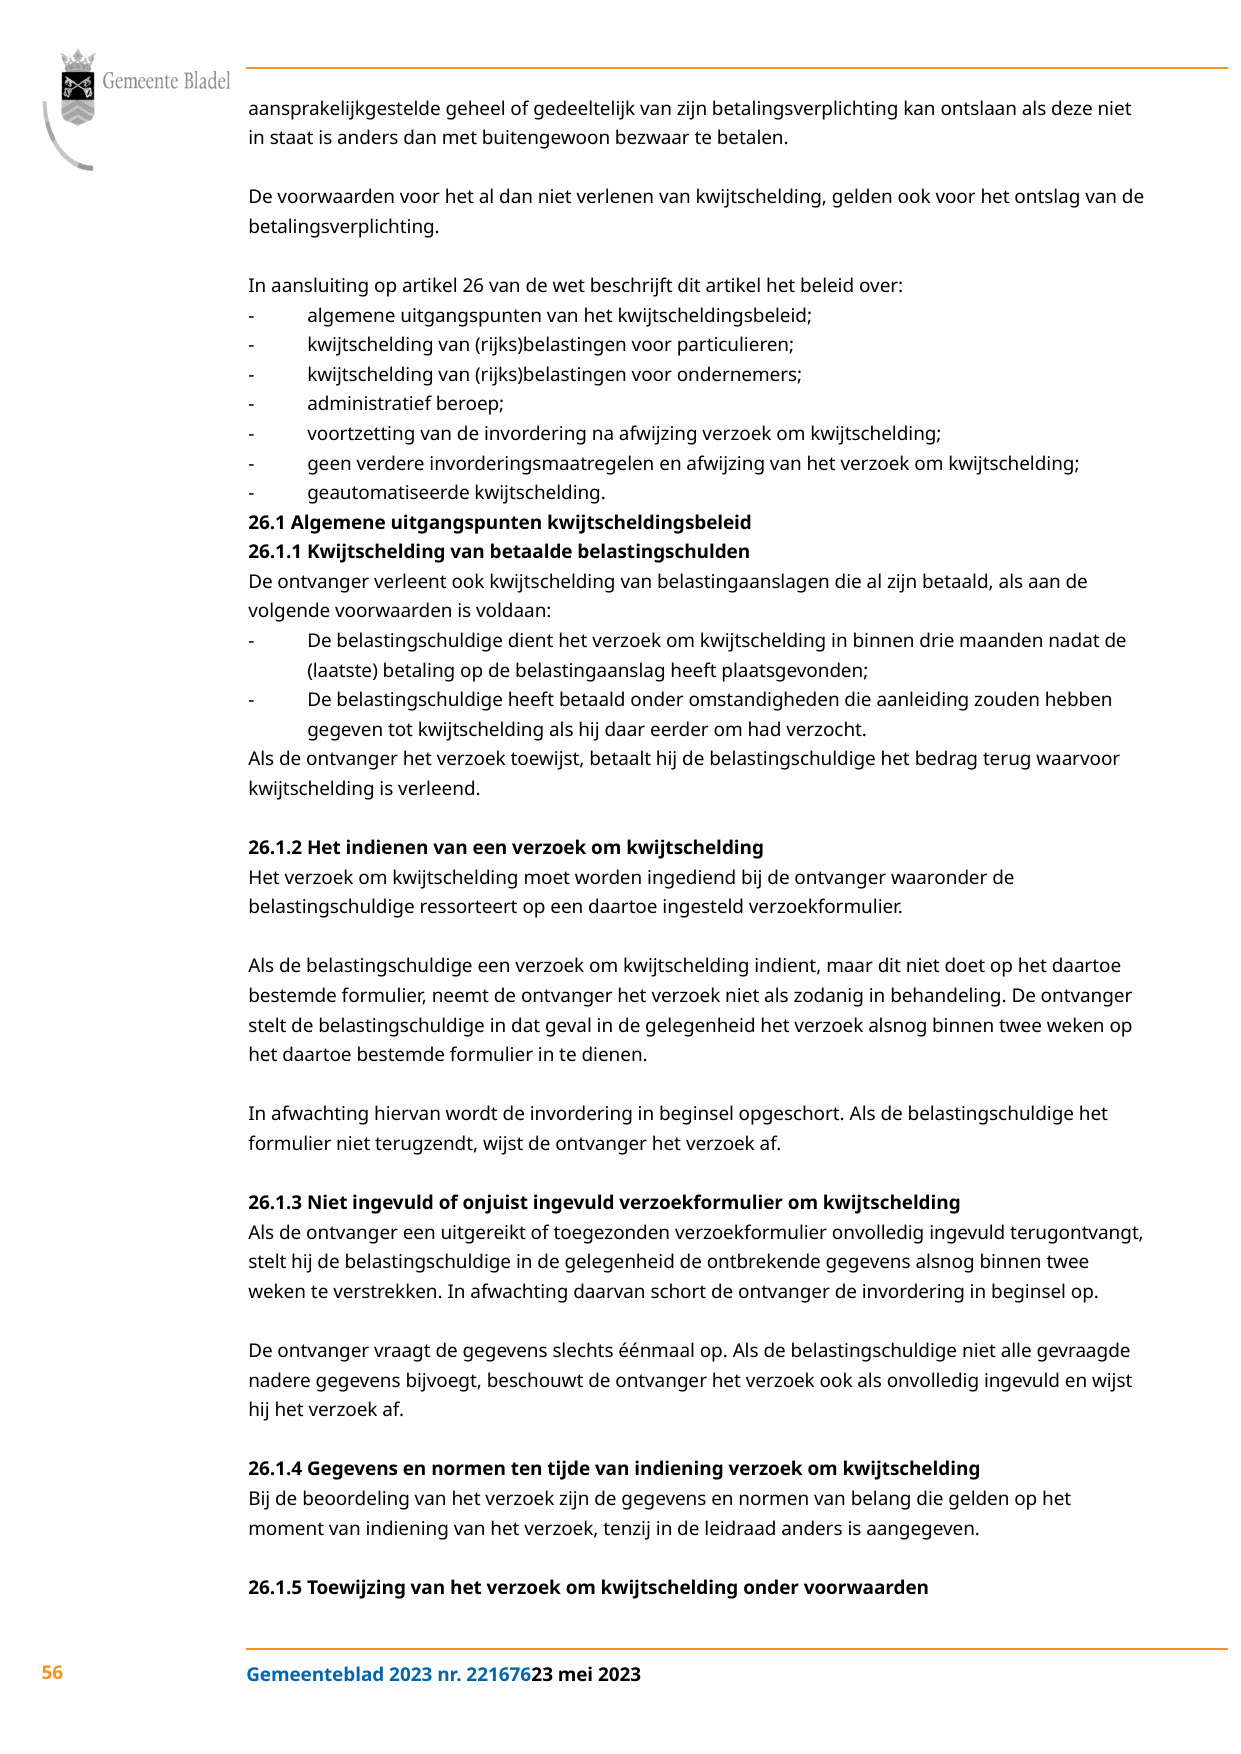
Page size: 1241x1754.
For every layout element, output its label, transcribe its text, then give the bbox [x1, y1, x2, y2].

list geautomatiseerde kwijtschelding. [248, 479, 1152, 505]
picture [41, 47, 231, 172]
text In afwachting hiervan wordt de invordering in beginsel opgeschort. Als de belastingschuldige het formulier niet terugzendt, wijst de ontvanger het verzoek af. [248, 1101, 1152, 1156]
text In aansluiting op artikel 26 van de wet beschrijft dit artikel het beleid over: [248, 272, 1152, 298]
text De voorwaarden voor het al dan niet verlenen van kwijtschelding, gelden ook voor het ontslag van de betalingsverplichting. [248, 183, 1152, 239]
text 26.1.1 Kwijtschelding van betaalde belastingschulden [248, 538, 1152, 564]
list De belastingschuldige dient het verzoek om kwijtschelding in binnen drie maanden nadat de (laatste) betaling op de belastingaanslag heeft plaatsgevonden; [248, 627, 1152, 683]
text De ontvanger vraagt de gegevens slechts éénmaal op. Als de belastingschuldige niet alle gevraagde nadere gegevens bijvoegt, beschouwt de ontvanger het verzoek ook als onvolledig ingevuld en wijst hij het verzoek af. [248, 1337, 1152, 1422]
list geen verdere invorderingsmaatregelen en afwijzing van het verzoek om kwijtschelding; [248, 450, 1152, 476]
text 26.1.2 Het indienen van een verzoek om kwijtschelding [248, 834, 1152, 860]
list kwijtschelding van (rijks)belastingen voor particulieren; [248, 331, 1152, 357]
list De belastingschuldige heeft betaald onder omstandigheden die aanleiding zouden hebben gegeven tot kwijtschelding als hij daar eerder om had verzocht. [248, 686, 1152, 742]
text Als de belastingschuldige een verzoek om kwijtschelding indient, maar dit niet doet op het daartoe bestemde formulier, neemt de ontvanger het verzoek niet als zodanig in behandeling. De ontvanger stelt de belastingschuldige in dat geval in de gelegenheid het verzoek alsnog binnen twee weken op het daartoe bestemde formulier in te dienen. [248, 953, 1152, 1067]
list voortzetting van de invordering na afwijzing verzoek om kwijtschelding; [248, 420, 1152, 446]
list administratief beroep; [248, 391, 1152, 416]
text Als de ontvanger het verzoek toewijst, betaalt hij de belastingschuldige het bedrag terug waarvoor kwijtschelding is verleend. [248, 746, 1152, 801]
list algemene uitgangspunten van het kwijtscheldingsbeleid; [248, 302, 1152, 328]
text 26.1.5 Toewijzing van het verzoek om kwijtschelding onder voorwaarden [248, 1574, 1152, 1600]
text aansprakelijkgestelde geheel of gedeeltelijk van zijn betalingsverplichting kan ontslaan als deze niet in staat is anders dan met buitengewoon bezwaar te betalen. [248, 95, 1152, 150]
text 26.1.4 Gegevens en normen ten tijde van indiening verzoek om kwijtschelding [248, 1456, 1152, 1481]
text De ontvanger verleent ook kwijtschelding van belastingaanslagen die al zijn betaald, als aan de volgende voorwaarden is voldaan: [248, 568, 1152, 623]
text 26.1 Algemene uitgangspunten kwijtscheldingsbeleid [248, 509, 1152, 535]
text Als de ontvanger een uitgereikt of toegezonden verzoekformulier onvolledig ingevuld terugontvangt, stelt hij de belastingschuldige in de gelegenheid de ontbrekende gegevens alsnog binnen twee weken te verstrekken. In afwachting daarvan schort de ontvanger de invordering in beginsel op. [248, 1219, 1152, 1304]
list kwijtschelding van (rijks)belastingen voor ondernemers; [248, 361, 1152, 387]
text 26.1.3 Niet ingevuld of onjuist ingevuld verzoekformulier om kwijtschelding [248, 1189, 1152, 1215]
text Het verzoek om kwijtschelding moet worden ingediend bij de ontvanger waaronder de belastingschuldige ressorteert op een daartoe ingesteld verzoekformulier. [248, 864, 1152, 919]
text Bij de beoordeling van het verzoek zijn de gegevens en normen van belang die gelden op het moment van indiening van het verzoek, tenzij in de leidraad anders is aangegeven. [248, 1485, 1152, 1541]
